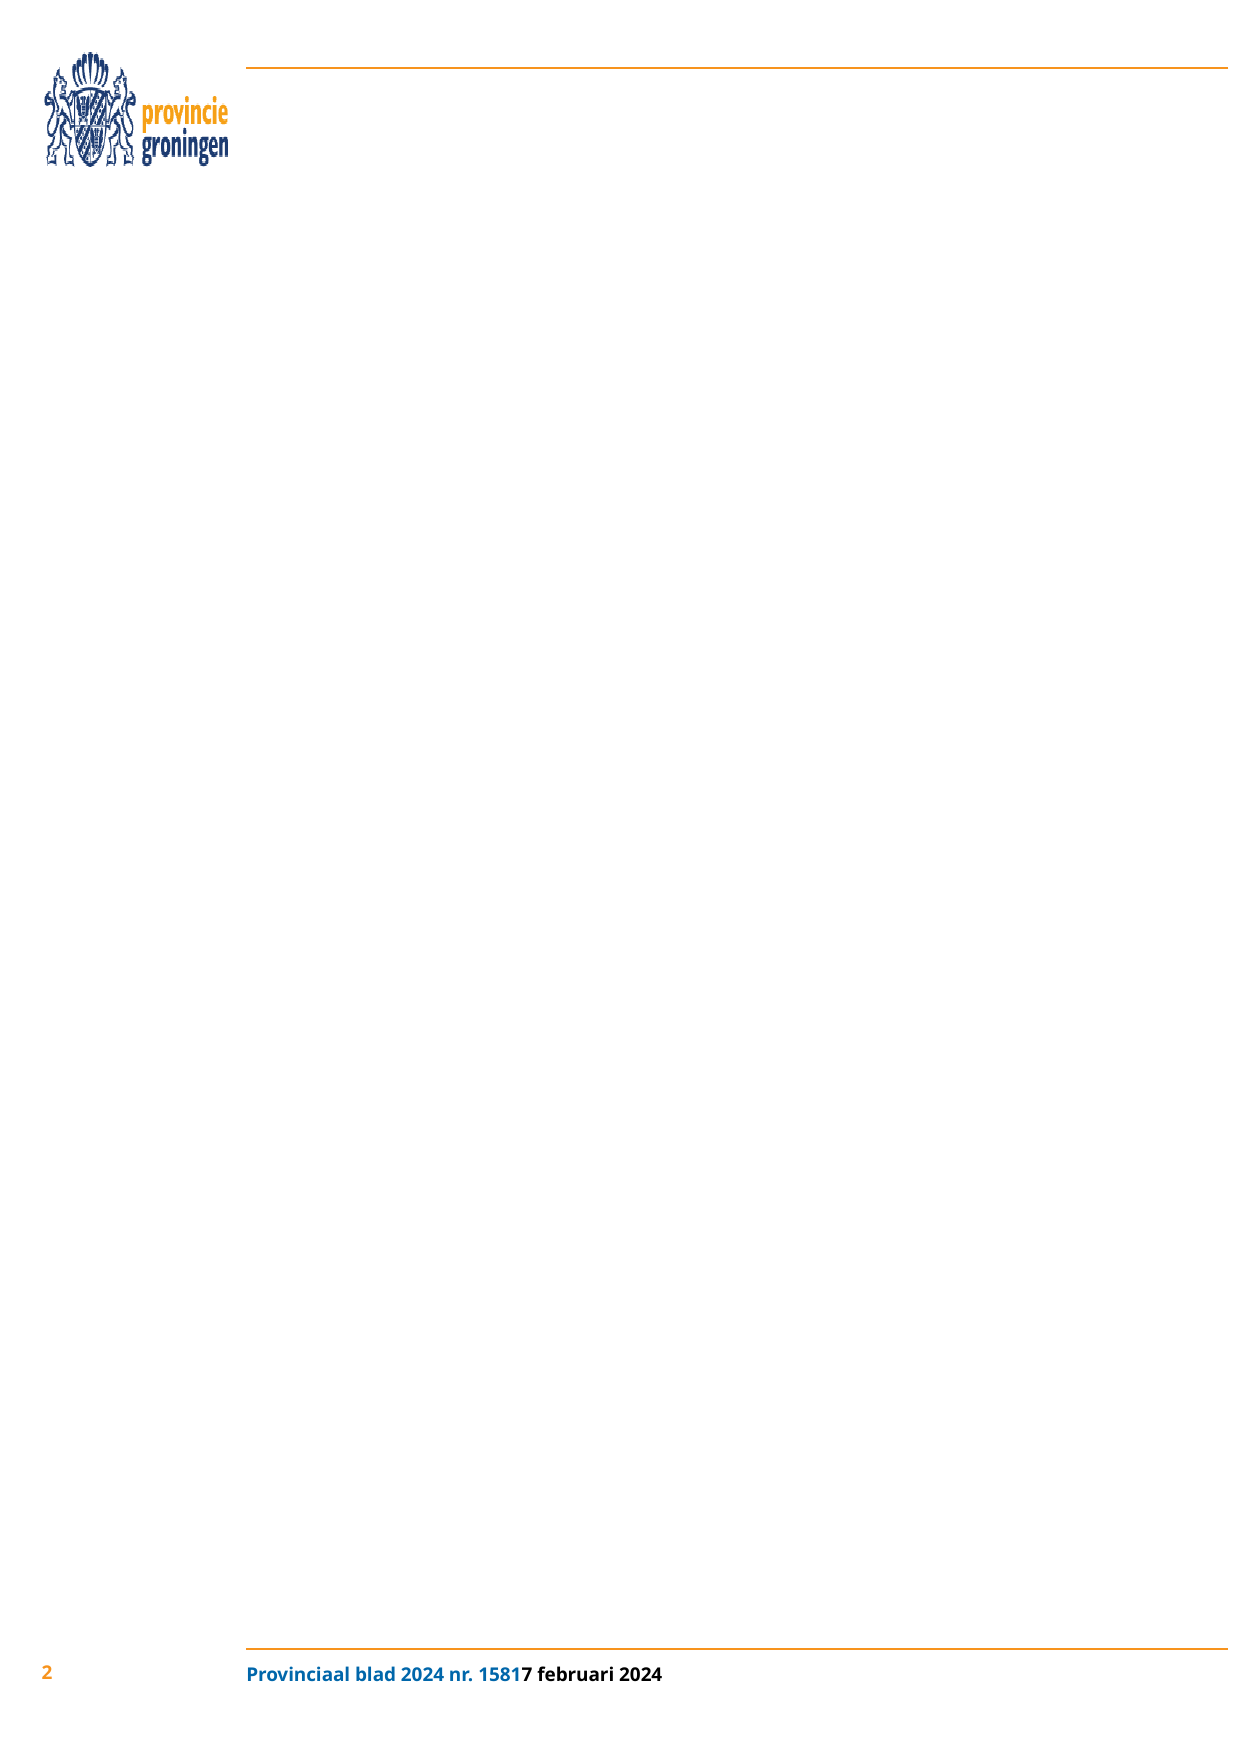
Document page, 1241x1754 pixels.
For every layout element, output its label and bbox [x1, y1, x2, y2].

picture [41, 47, 231, 172]
